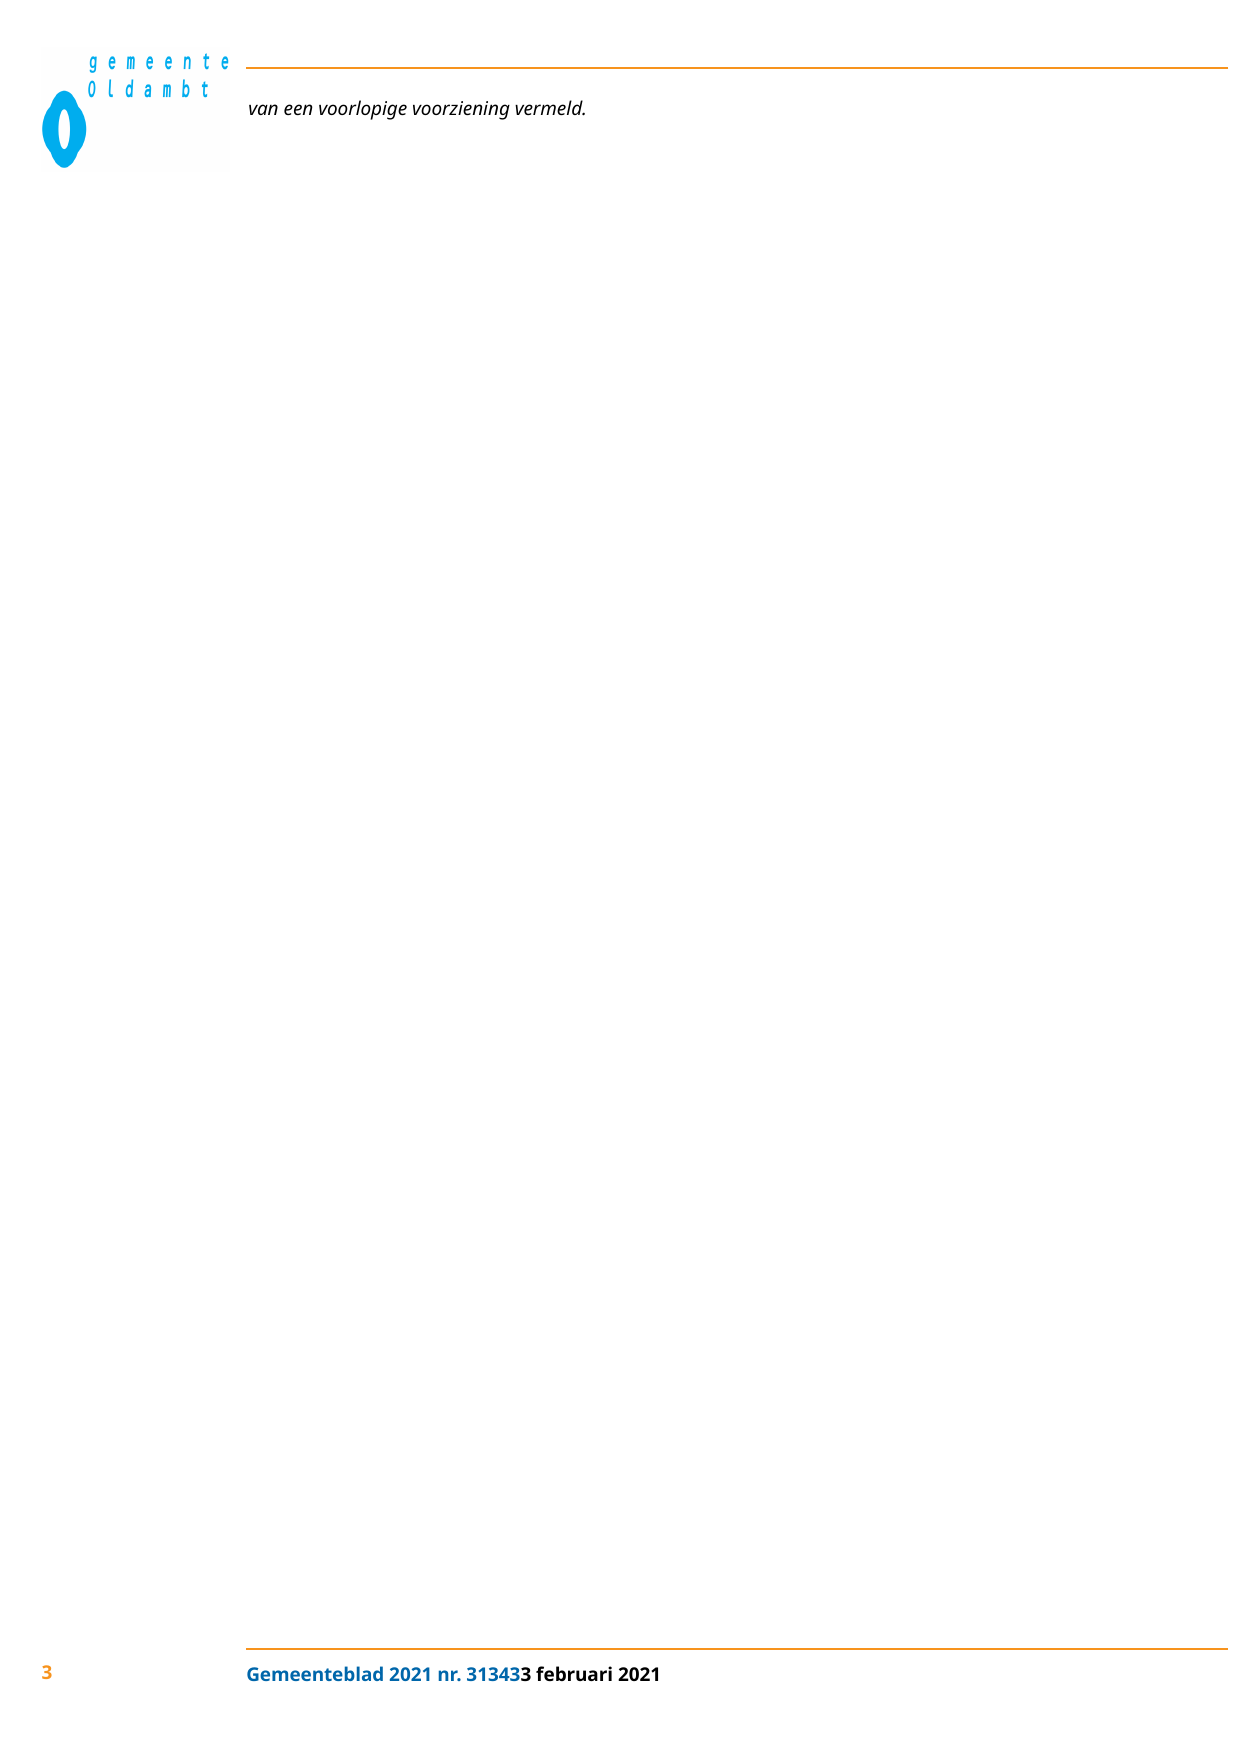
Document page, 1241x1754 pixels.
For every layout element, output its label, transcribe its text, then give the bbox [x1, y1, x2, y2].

picture [41, 47, 231, 172]
text van een voorlopige voorziening vermeld. [248, 95, 1152, 121]
